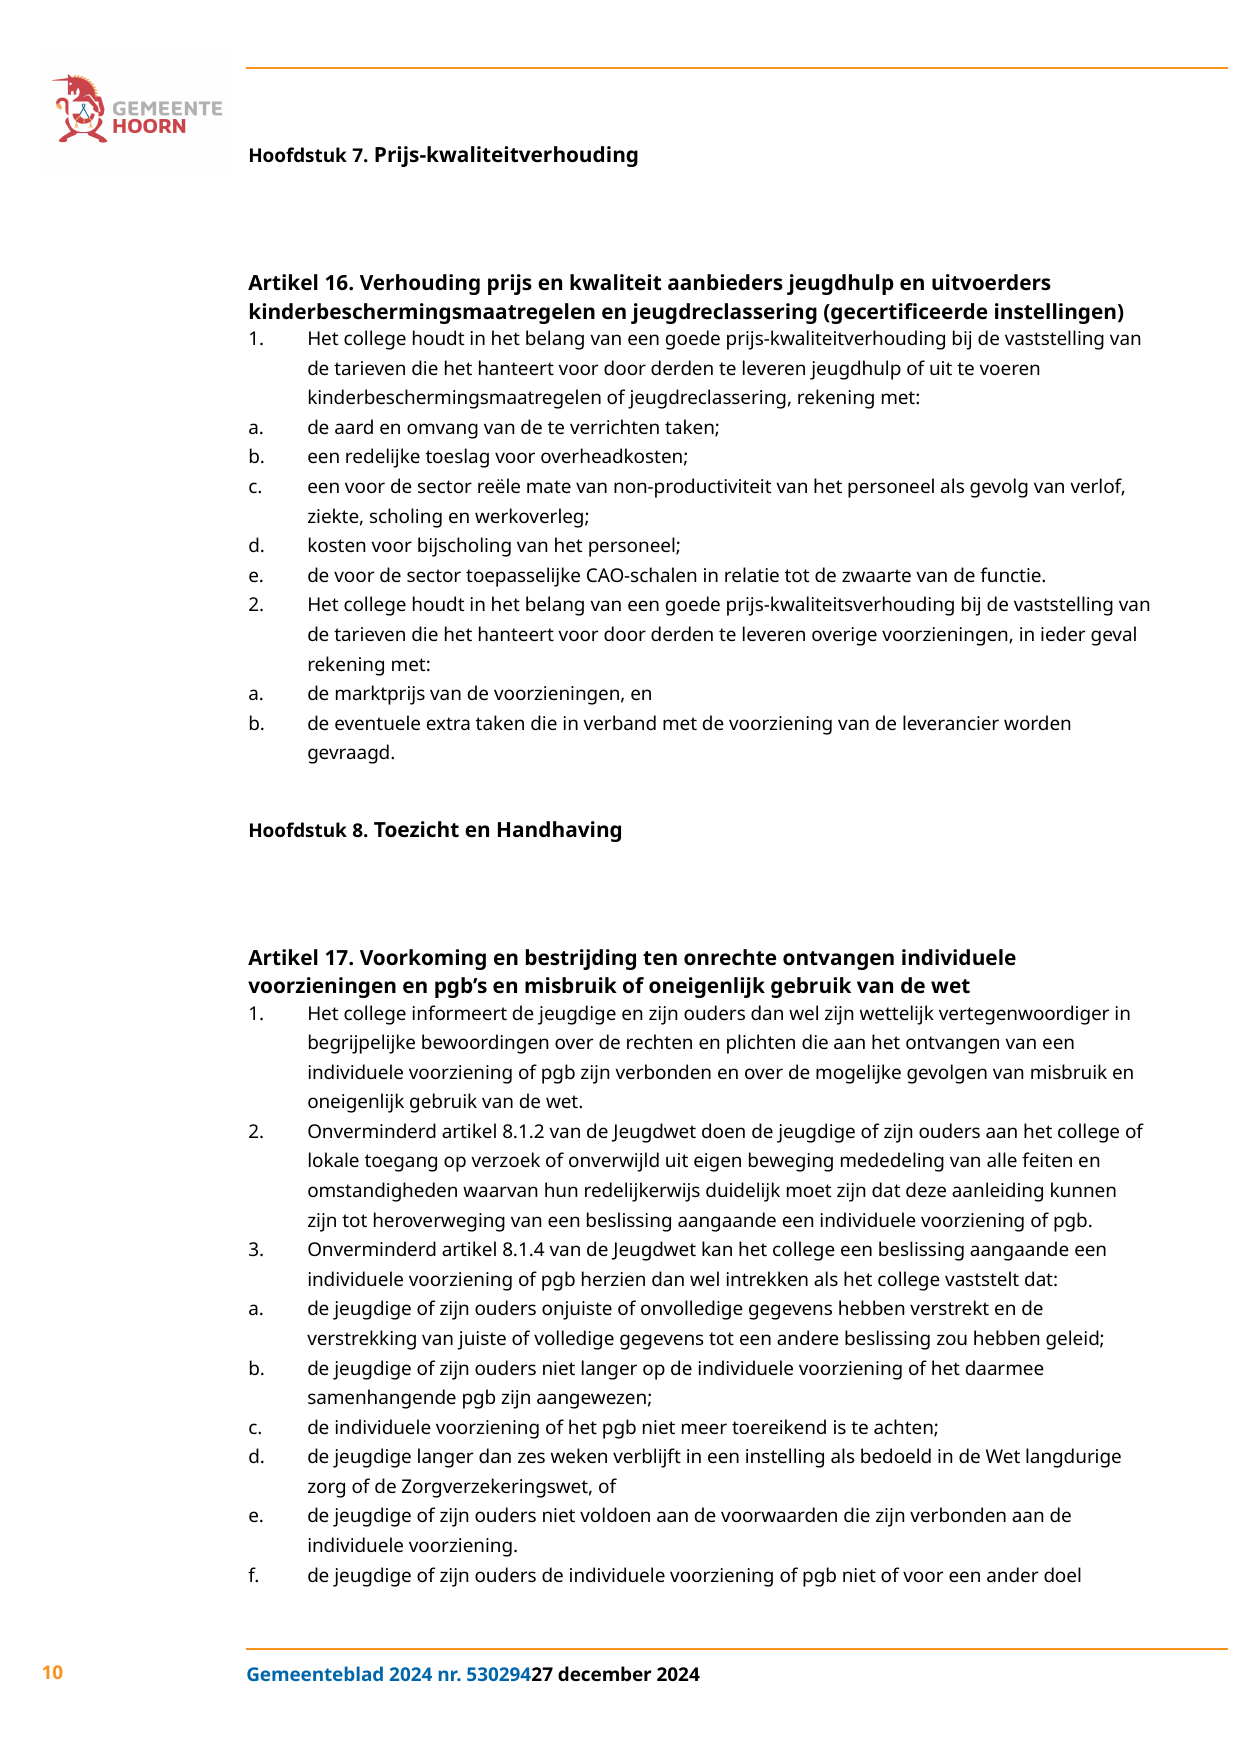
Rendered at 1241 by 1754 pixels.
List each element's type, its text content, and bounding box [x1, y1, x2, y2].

list de individuele voorziening of het pgb niet meer toereikend is te achten; [248, 1414, 1152, 1440]
list een redelijke toeslag voor overheadkosten; [248, 444, 1152, 469]
list de jeugdige of zijn ouders niet langer op de individuele voorziening of het daarmee samenhangende pgb zijn aangewezen; [248, 1355, 1152, 1410]
list Onverminderd artikel 8.1.2 van de Jeugdwet doen de jeugdige of zijn ouders aan het college of lokale toegang op verzoek of onverwijld uit eigen beweging mededeling van alle feiten en omstandigheden waarvan hun redelijkerwijs duidelijk moet zijn dat deze aanleiding kunnen zijn tot heroverweging van een beslissing aangaande een individuele voorziening of pgb. [248, 1118, 1152, 1233]
list Het college houdt in het belang van een goede prijs-kwaliteitsverhouding bij de vaststelling van de tarieven die het hanteert voor door derden te leveren overige voorzieningen, in ieder geval rekening met: [248, 592, 1152, 677]
list de eventuele extra taken die in verband met de voorziening van de leverancier worden gevraagd. [248, 710, 1152, 765]
picture [41, 47, 231, 172]
text Artikel 17. Voorkoming en bestrijding ten onrechte ontvangen individuele voorzieningen en pgb’s en misbruik of oneigenlijk gebruik van de wet [248, 943, 1152, 1000]
list de jeugdige of zijn ouders niet voldoen aan de voorwaarden die zijn verbonden aan de individuele voorziening. [248, 1503, 1152, 1558]
list de aard en omvang van de te verrichten taken; [248, 414, 1152, 440]
list een voor de sector reële mate van non-productiviteit van het personeel als gevolg van verlof, ziekte, scholing en werkoverleg; [248, 473, 1152, 529]
list de voor de sector toepasselijke CAO-schalen in relatie tot de zwaarte van de functie. [248, 562, 1152, 588]
list de jeugdige of zijn ouders de individuele voorziening of pgb niet of voor een ander doel [248, 1562, 1152, 1588]
text Artikel 16. Verhouding prijs en kwaliteit aanbieders jeugdhulp en uitvoerders kinderbeschermingsmaatregelen en jeugdreclassering (gecertificeerde instellingen) [248, 268, 1152, 325]
text Hoofdstuk 7. Prijs-kwaliteitverhouding [248, 140, 1152, 169]
list de marktprijs van de voorzieningen, en [248, 680, 1152, 706]
list Onverminderd artikel 8.1.4 van de Jeugdwet kan het college een beslissing aangaande een individuele voorziening of pgb herzien dan wel intrekken als het college vaststelt dat: [248, 1236, 1152, 1292]
list de jeugdige langer dan zes weken verblijft in een instelling als bedoeld in de Wet langdurige zorg of de Zorgverzekeringswet, of [248, 1443, 1152, 1499]
list Het college informeert de jeugdige en zijn ouders dan wel zijn wettelijk vertegenwoordiger in begrijpelijke bewoordingen over de rechten en plichten die aan het ontvangen van een individuele voorziening of pgb zijn verbonden en over de mogelijke gevolgen van misbruik en oneigenlijk gebruik van de wet. [248, 1000, 1152, 1114]
text Hoofdstuk 8. Toezicht en Handhaving [248, 815, 1152, 843]
list kosten voor bijscholing van het personeel; [248, 532, 1152, 558]
list Het college houdt in het belang van een goede prijs-kwaliteitverhouding bij de vaststelling van de tarieven die het hanteert voor door derden te leveren jeugdhulp of uit te voeren kinderbeschermingsmaatregelen of jeugdreclassering, rekening met: [248, 325, 1152, 410]
list de jeugdige of zijn ouders onjuiste of onvolledige gegevens hebben verstrekt en de verstrekking van juiste of volledige gegevens tot een andere beslissing zou hebben geleid; [248, 1296, 1152, 1351]
